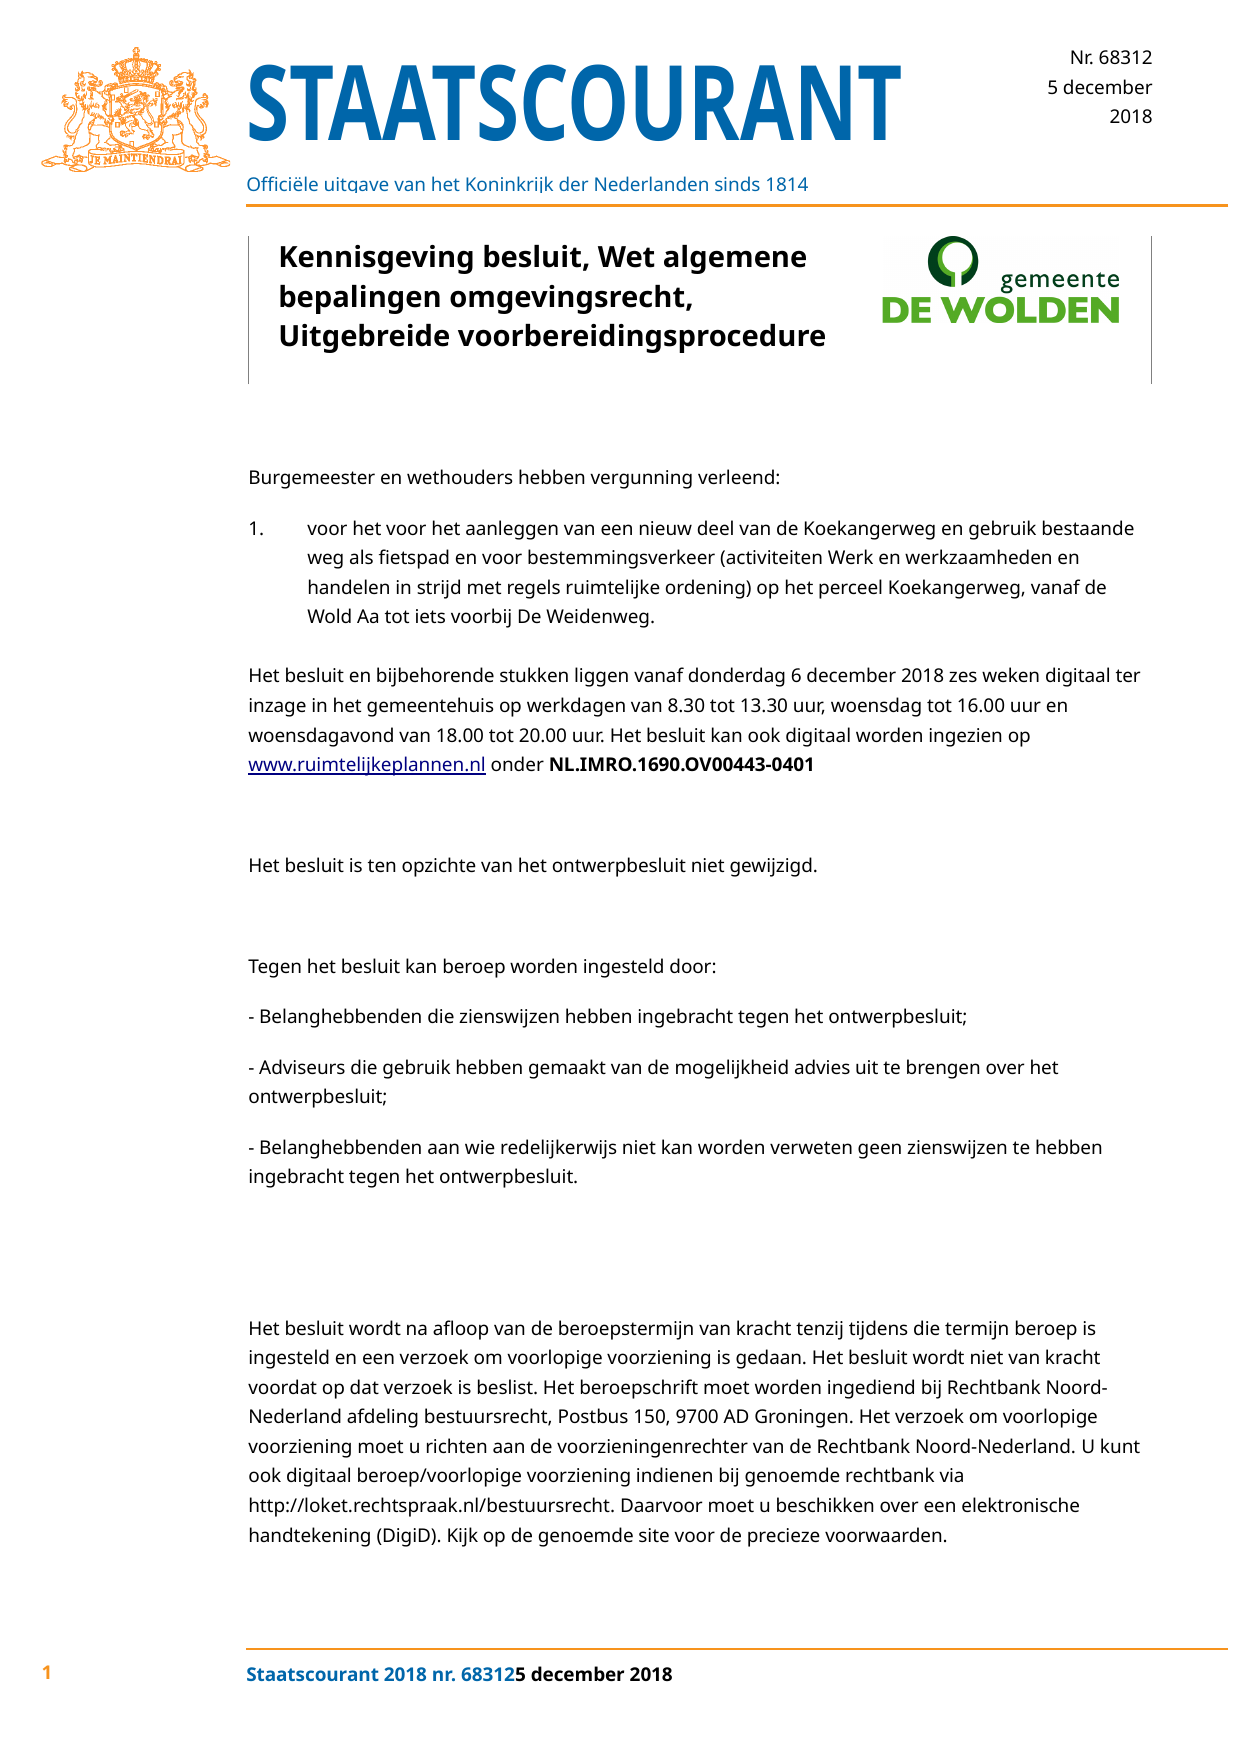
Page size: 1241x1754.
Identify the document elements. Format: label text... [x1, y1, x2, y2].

text - Adviseurs die gebruik hebben gemaakt van de mogelijkheid advies uit te brengen over het ontwerpbesluit; [248, 1054, 1152, 1109]
text Het besluit is ten opzichte van het ontwerpbesluit niet gewijzigd. [248, 852, 1152, 878]
picture [882, 236, 1119, 323]
text Burgemeester en wethouders hebben vergunning verleend: [248, 464, 1152, 490]
text Het besluit en bijbehorende stukken liggen vanaf donderdag 6 december 2018 zes weken digitaal ter inzage in het gemeentehuis op werkdagen van 8.30 tot 13.30 uur, woensdag tot 16.00 uur en woensdagavond van 18.00 tot 20.00 uur. Het besluit kan ook digitaal worden ingezien op www.ruimtelijkeplannen.nl onder NL.IMRO.1690.OV00443-0401 [248, 663, 1152, 777]
text Het besluit wordt na afloop van de beroepstermijn van kracht tenzij tijdens die termijn beroep is ingesteld en een verzoek om voorlopige voorziening is gedaan. Het besluit wordt niet van kracht voordat op dat verzoek is beslist. Het beroepschrift moet worden ingediend bij Rechtbank Noord-Nederland afdeling bestuursrecht, Postbus 150, 9700 AD Groningen. Het verzoek om voorlopige voorziening moet u richten aan de voorzieningenrechter van de Rechtbank Noord-Nederland. U kunt ook digitaal beroep/voorlopige voorziening indienen bij genoemde rechtbank via http://loket.rechtspraak.nl/bestuursrecht. Daarvoor moet u beschikken over een elektronische handtekening (DigiD). Kijk op de genoemde site voor de precieze voorwaarden. [248, 1315, 1152, 1548]
table_header [850, 323, 1151, 384]
list voor het voor het aanleggen van een nieuw deel van de Koekangerweg en gebruik bestaande weg als fietspad en voor bestemmingsverkeer (activiteiten Werk en werkzaamheden en handelen in strijd met regels ruimtelijke ordening) op het perceel Koekangerweg, vanaf de Wold Aa tot iets voorbij De Weidenweg. [248, 515, 1152, 629]
table_header [850, 236, 882, 322]
text Tegen het besluit kan beroep worden ingesteld door: [248, 953, 1152, 979]
picture [41, 47, 231, 172]
text - Belanghebbenden die zienswijzen hebben ingebracht tegen het ontwerpbesluit; [248, 1003, 1152, 1029]
text - Belanghebbenden aan wie redelijkerwijs niet kan worden verweten geen zienswijzen te hebben ingebracht tegen het ontwerpbesluit. [248, 1134, 1152, 1189]
table_header Kennisgeving besluit, Wet algemene bepalingen omgevingsrecht, Uitgebreide voorbereidingsprocedure [249, 236, 850, 384]
table_header [1119, 236, 1151, 322]
